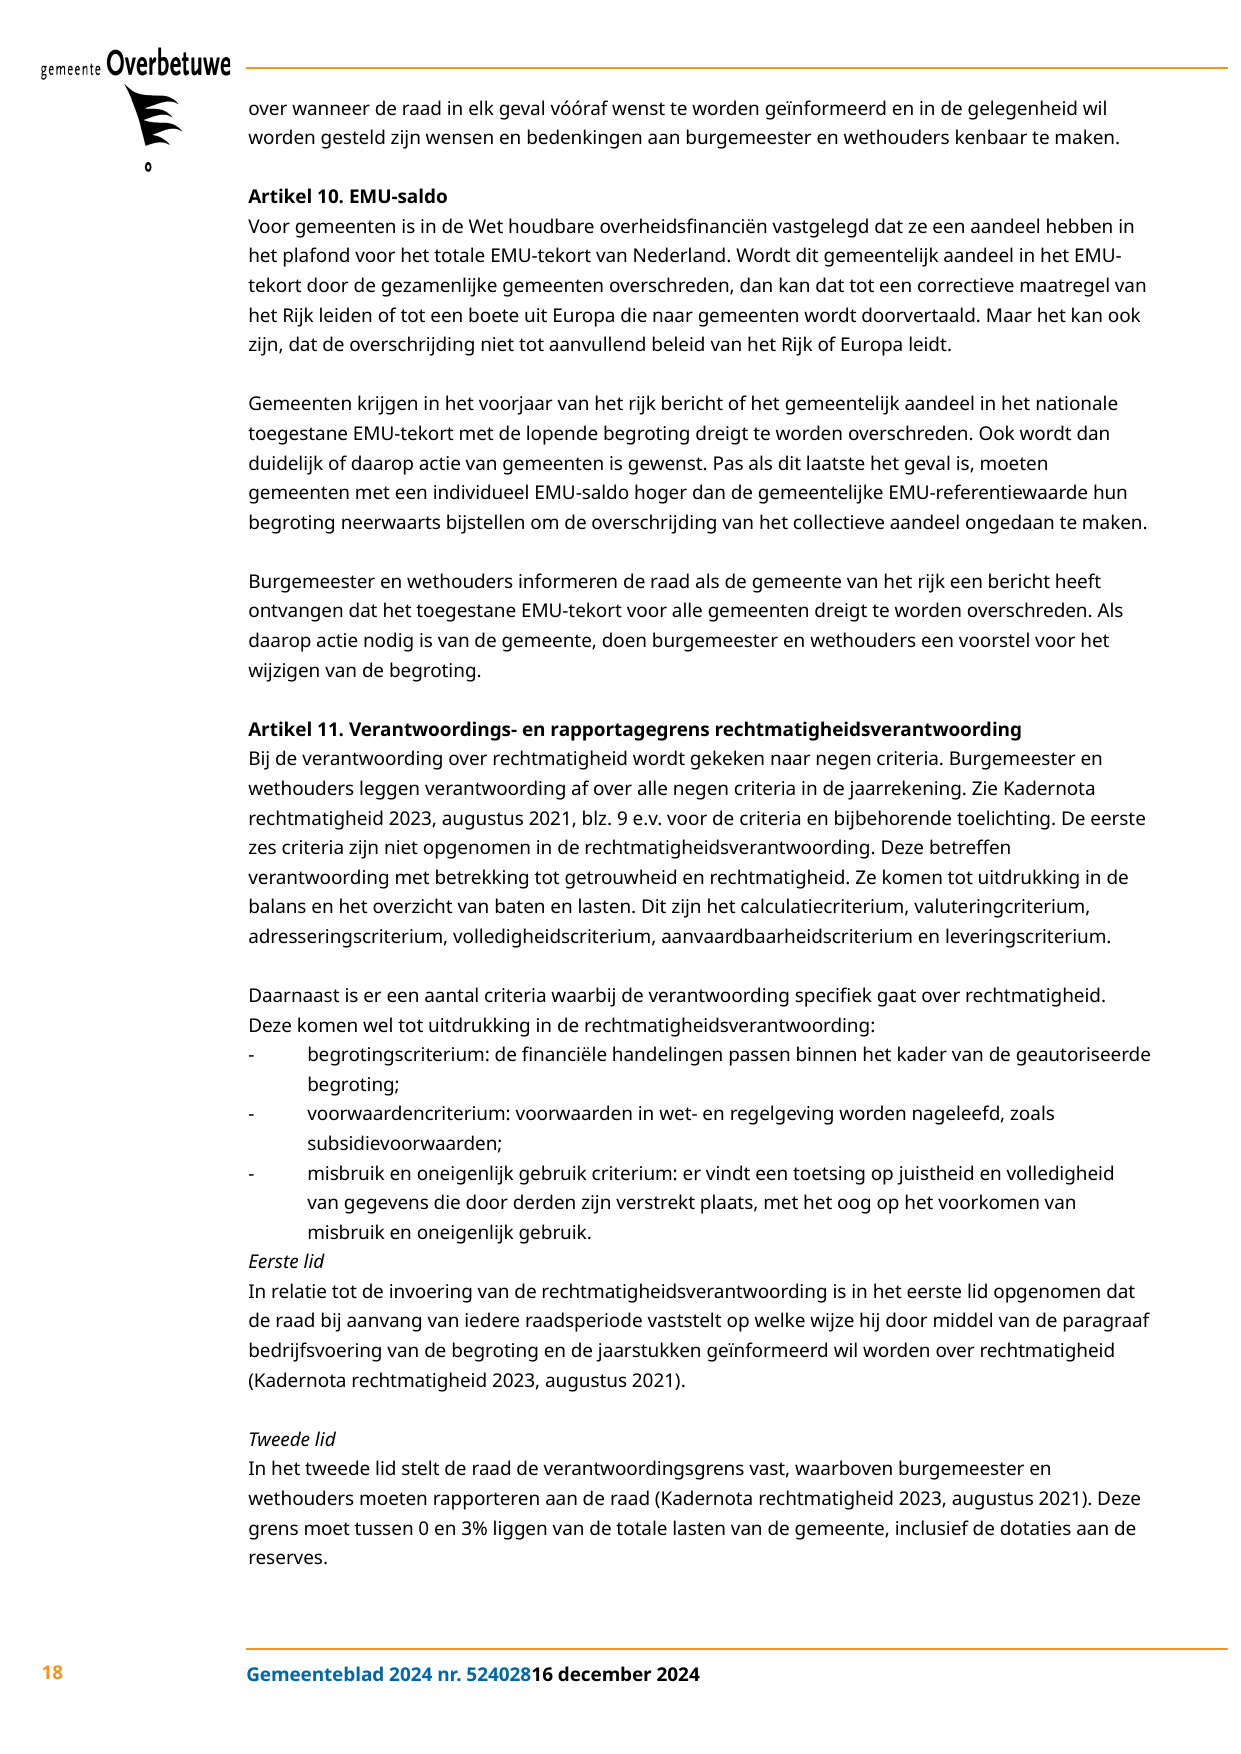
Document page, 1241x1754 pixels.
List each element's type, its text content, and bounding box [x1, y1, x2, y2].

text In het tweede lid stelt de raad de verantwoordingsgrens vast, waarboven burgemeester en wethouders moeten rapporteren aan de raad (Kadernota rechtmatigheid 2023, augustus 2021). Deze grens moet tussen 0 en 3% liggen van de totale lasten van de gemeente, inclusief de dotaties aan de reserves. [248, 1456, 1152, 1570]
picture [41, 47, 231, 172]
text In relatie tot de invoering van de rechtmatigheidsverantwoording is in het eerste lid opgenomen dat de raad bij aanvang van iedere raadsperiode vaststelt op welke wijze hij door middel van de paragraaf bedrijfsvoering van de begroting en de jaarstukken geïnformeerd wil worden over rechtmatigheid (Kadernota rechtmatigheid 2023, augustus 2021). [248, 1278, 1152, 1393]
list begrotingscriterium: de financiële handelingen passen binnen het kader van de geautoriseerde begroting; [248, 1041, 1152, 1097]
text Artikel 10. EMU-saldo [248, 183, 1152, 209]
text Daarnaast is er een aantal criteria waarbij de verantwoording specifiek gaat over rechtmatigheid. Deze komen wel tot uitdrukking in de rechtmatigheidsverantwoording: [248, 982, 1152, 1038]
text Tweede lid [248, 1426, 1152, 1452]
text Bij de verantwoording over rechtmatigheid wordt gekeken naar negen criteria. Burgemeester en wethouders leggen verantwoording af over alle negen criteria in de jaarrekening. Zie Kadernota rechtmatigheid 2023, augustus 2021, blz. 9 e.v. voor de criteria en bijbehorende toelichting. De eerste zes criteria zijn niet opgenomen in de rechtmatigheidsverantwoording. Deze betreffen verantwoording met betrekking tot getrouwheid en rechtmatigheid. Ze komen tot uitdrukking in de balans en het overzicht van baten en lasten. Dit zijn het calculatiecriterium, valuteringcriterium, adresseringscriterium, volledigheidscriterium, aanvaardbaarheidscriterium en leveringscriterium. [248, 746, 1152, 949]
text over wanneer de raad in elk geval vóóraf wenst te worden geïnformeerd en in de gelegenheid wil worden gesteld zijn wensen en bedenkingen aan burgemeester en wethouders kenbaar te maken. [248, 95, 1152, 150]
list misbruik en oneigenlijk gebruik criterium: er vindt een toetsing op juistheid en volledigheid van gegevens die door derden zijn verstrekt plaats, met het oog op het voorkomen van misbruik en oneigenlijk gebruik. [248, 1160, 1152, 1245]
text Artikel 11. Verantwoordings- en rapportagegrens rechtmatigheidsverantwoording [248, 716, 1152, 742]
text Voor gemeenten is in de Wet houdbare overheidsfinanciën vastgelegd dat ze een aandeel hebben in het plafond voor het totale EMU-tekort van Nederland. Wordt dit gemeentelijk aandeel in het EMU-tekort door de gezamenlijke gemeenten overschreden, dan kan dat tot een correctieve maatregel van het Rijk leiden of tot een boete uit Europa die naar gemeenten wordt doorvertaald. Maar het kan ook zijn, dat de overschrijding niet tot aanvullend beleid van het Rijk of Europa leidt. [248, 213, 1152, 357]
list voorwaardencriterium: voorwaarden in wet- en regelgeving worden nageleefd, zoals subsidievoorwaarden; [248, 1101, 1152, 1156]
text Burgemeester en wethouders informeren de raad als de gemeente van het rijk een bericht heeft ontvangen dat het toegestane EMU-tekort voor alle gemeenten dreigt te worden overschreden. Als daarop actie nodig is van de gemeente, doen burgemeester en wethouders een voorstel voor het wijzigen van de begroting. [248, 568, 1152, 683]
text Eerste lid [248, 1248, 1152, 1274]
text Gemeenten krijgen in het voorjaar van het rijk bericht of het gemeentelijk aandeel in het nationale toegestane EMU-tekort met de lopende begroting dreigt te worden overschreden. Ook wordt dan duidelijk of daarop actie van gemeenten is gewenst. Pas als dit laatste het geval is, moeten gemeenten met een individueel EMU-saldo hoger dan de gemeentelijke EMU-referentiewaarde hun begroting neerwaarts bijstellen om de overschrijding van het collectieve aandeel ongedaan te maken. [248, 391, 1152, 535]
